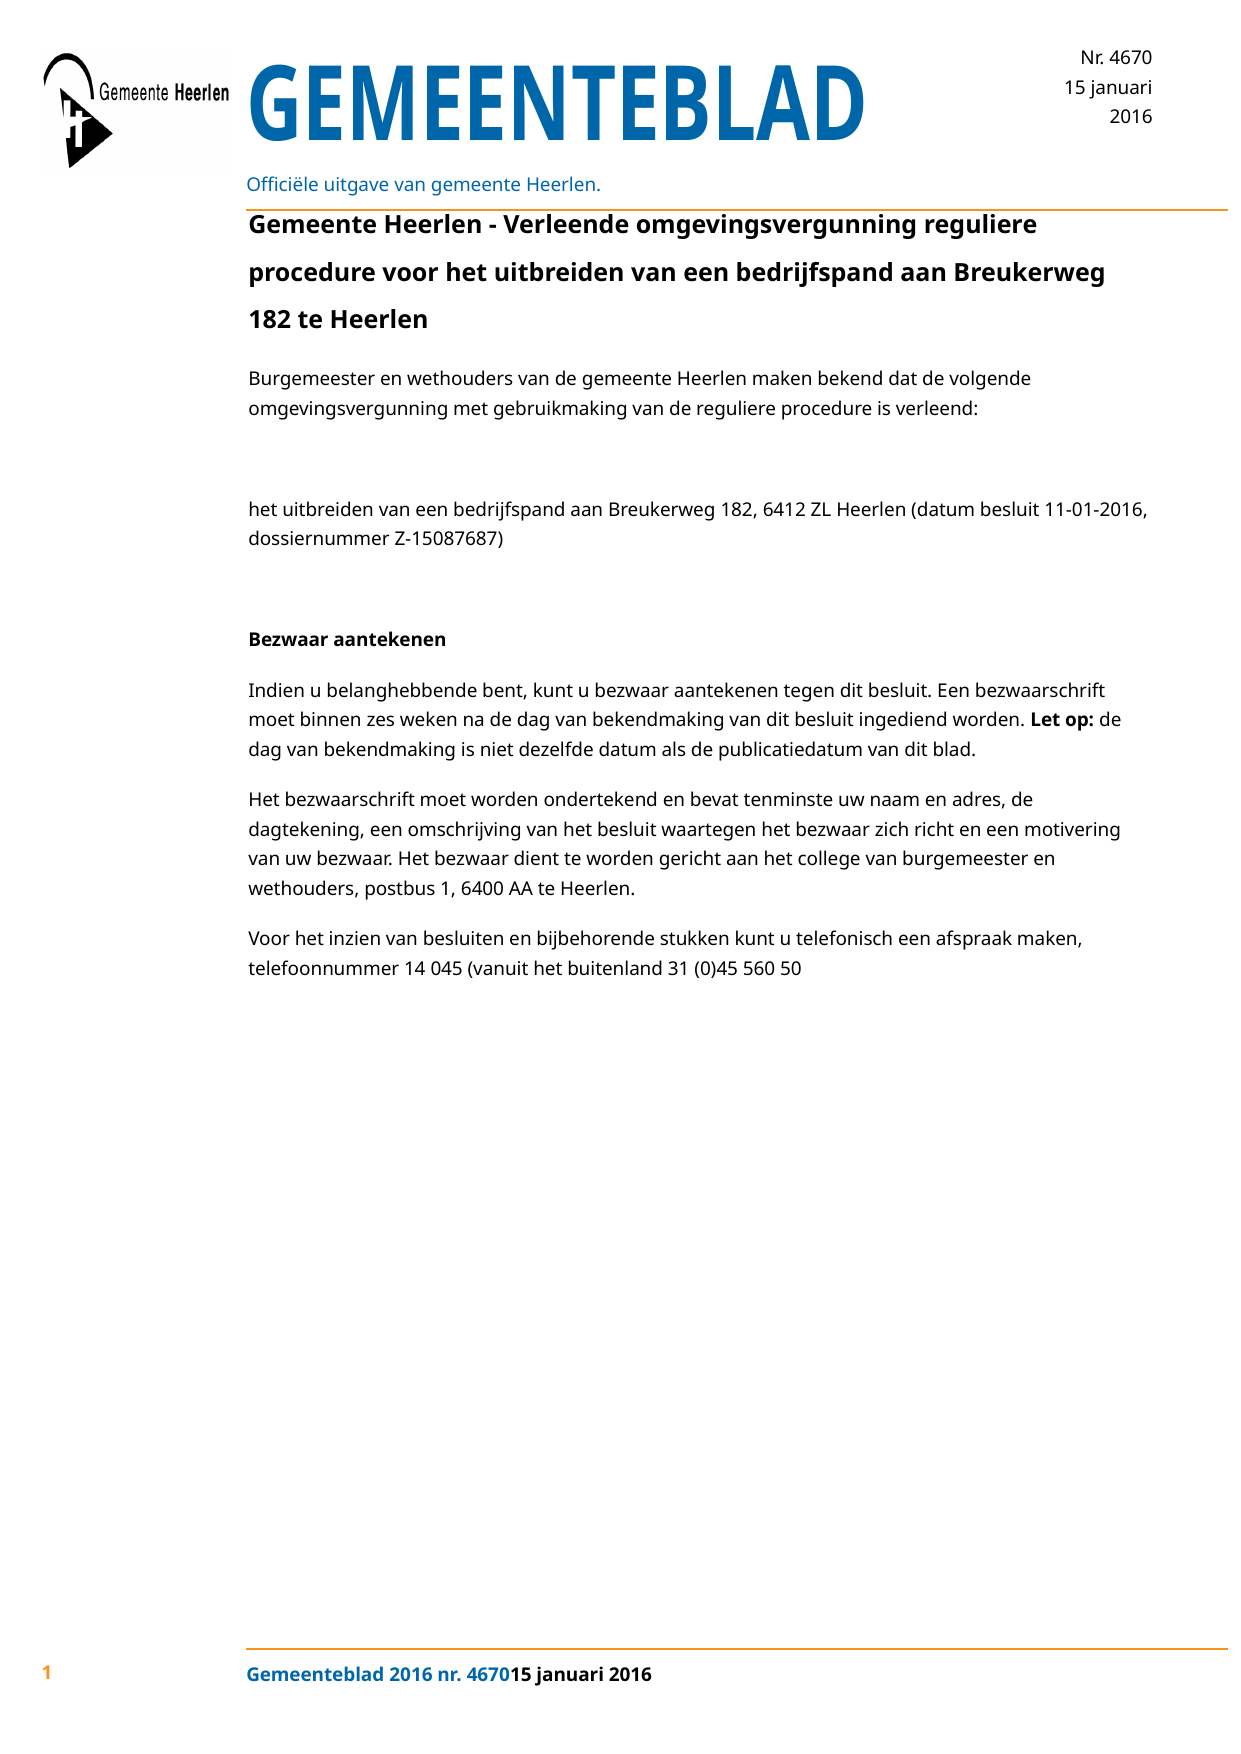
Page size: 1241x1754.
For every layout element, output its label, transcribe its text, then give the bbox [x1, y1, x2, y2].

text Burgemeester en wethouders van de gemeente Heerlen maken bekend dat de volgende omgevingsvergunning met gebruikmaking van de reguliere procedure is verleend: [248, 366, 1152, 421]
text Het bezwaarschrift moet worden ondertekend en bevat tenminste uw naam en adres, de dagtekening, een omschrijving van het besluit waartegen het bezwaar zich richt en een motivering van uw bezwaar. Het bezwaar dient te worden gericht aan het college van burgemeester en wethouders, postbus 1, 6400 AA te Heerlen. [248, 786, 1152, 901]
picture [41, 47, 231, 172]
text Gemeente Heerlen - Verleende omgevingsvergunning reguliere procedure voor het uitbreiden van een bedrijfspand aan Breukerweg 182 te Heerlen [248, 211, 1152, 336]
text het uitbreiden van een bedrijfspand aan Breukerweg 182, 6412 ZL Heerlen (datum besluit 11-01-2016, dossiernummer Z-15087687) [248, 496, 1152, 551]
text Indien u belanghebbende bent, kunt u bezwaar aantekenen tegen dit besluit. Een bezwaarschrift moet binnen zes weken na de dag van bekendmaking van dit besluit ingediend worden. Let op: de dag van bekendmaking is niet dezelfde datum als de publicatiedatum van dit blad. [248, 677, 1152, 762]
text Bezwaar aantekenen [248, 626, 1152, 652]
text Voor het inzien van besluiten en bijbehorende stukken kunt u telefonisch een afspraak maken, telefoonnummer 14 045 (vanuit het buitenland 31 (0)45 560 50 [248, 926, 1152, 981]
